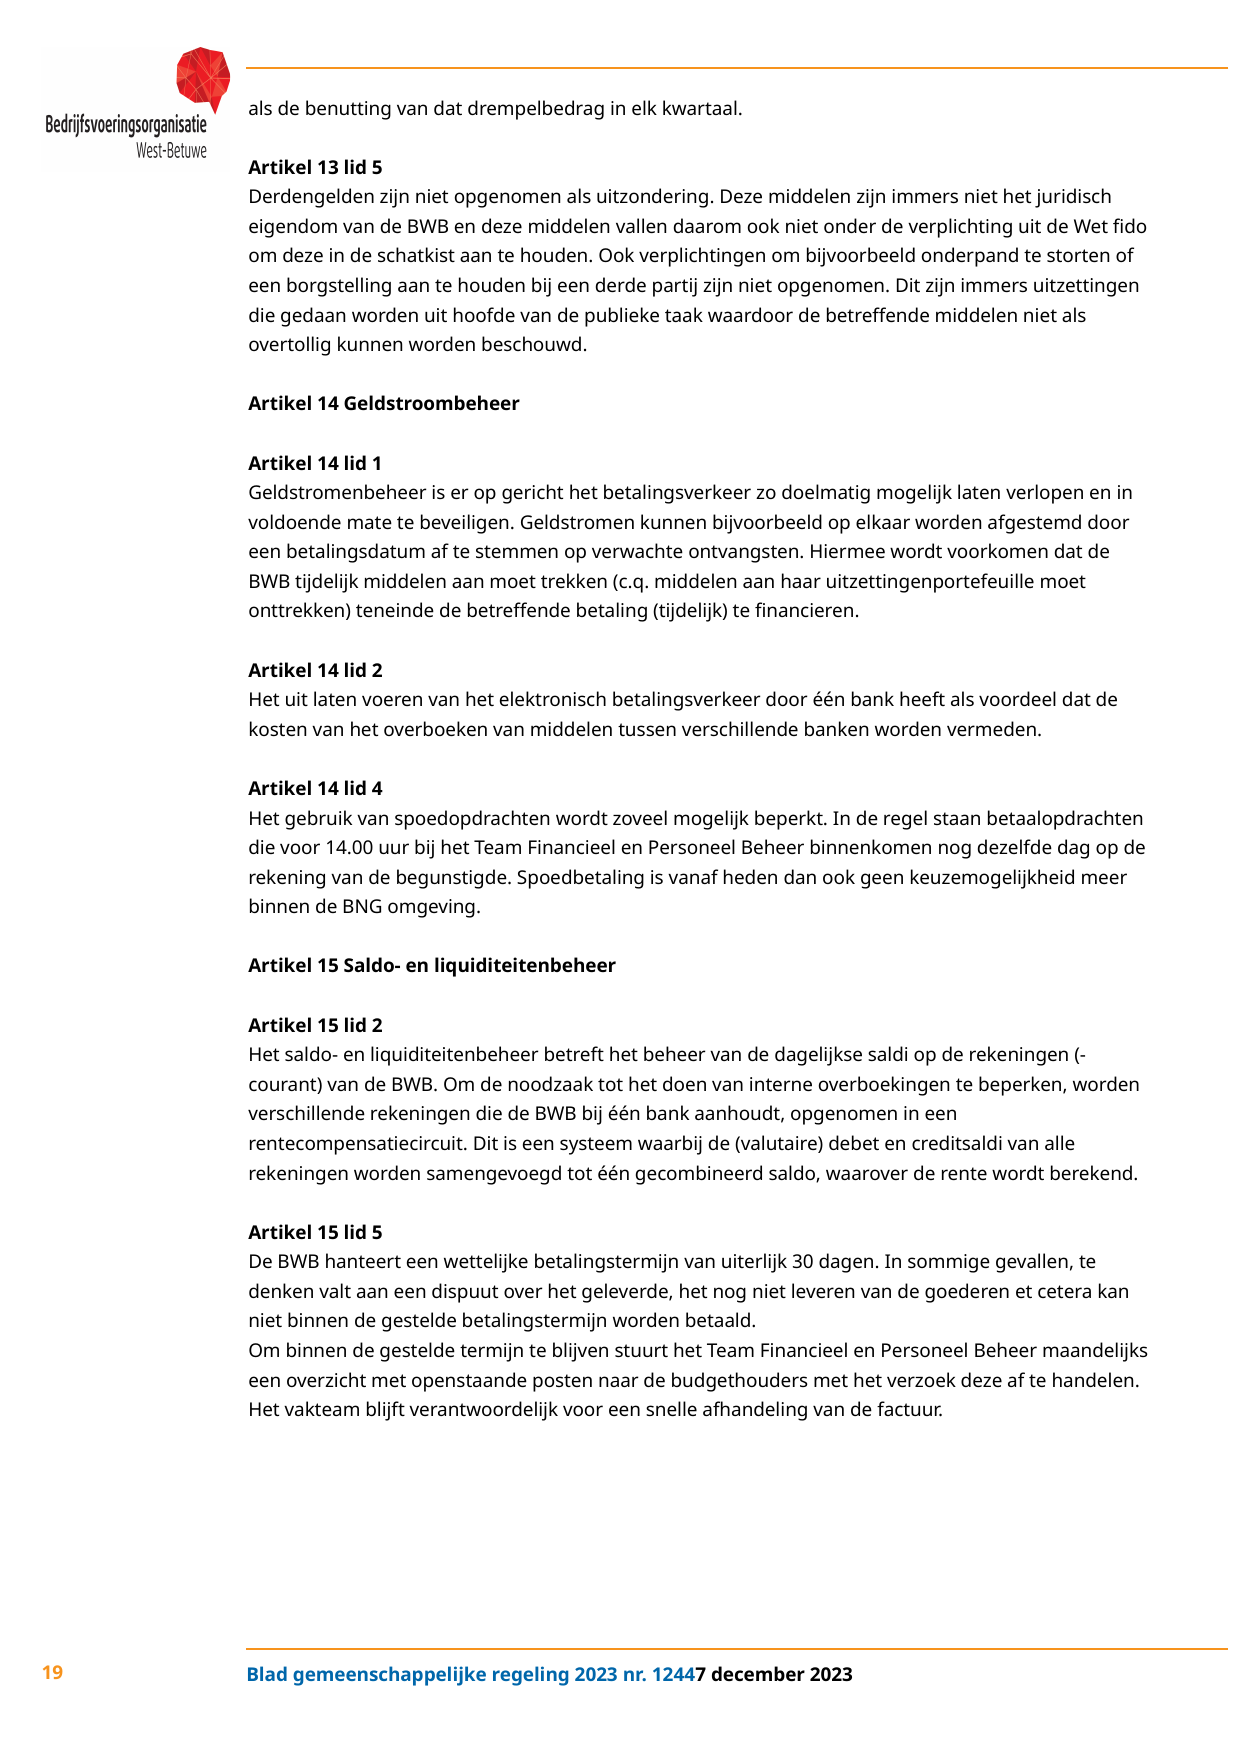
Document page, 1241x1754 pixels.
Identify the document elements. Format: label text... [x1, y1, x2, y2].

text Artikel 15 lid 5 [248, 1219, 1152, 1245]
picture [41, 47, 231, 172]
text Om binnen de gestelde termijn te blijven stuurt het Team Financieel en Personeel Beheer maandelijks een overzicht met openstaande posten naar de budgethouders met het verzoek deze af te handelen. Het vakteam blijft verantwoordelijk voor een snelle afhandeling van de factuur. [248, 1337, 1152, 1422]
text Het saldo- en liquiditeitenbeheer betreft het beheer van de dagelijkse saldi op de rekeningen (-courant) van de BWB. Om de noodzaak tot het doen van interne overboekingen te beperken, worden verschillende rekeningen die de BWB bij één bank aanhoudt, opgenomen in een rentecompensatiecircuit. Dit is een systeem waarbij de (valutaire) debet en creditsaldi van alle rekeningen worden samengevoegd tot één gecombineerd saldo, waarover de rente wordt berekend. [248, 1041, 1152, 1186]
text Artikel 14 lid 4 [248, 775, 1152, 801]
text Artikel 14 lid 1 [248, 450, 1152, 476]
text Het gebruik van spoedopdrachten wordt zoveel mogelijk beperkt. In de regel staan betaalopdrachten die voor 14.00 uur bij het Team Financieel en Personeel Beheer binnenkomen nog dezelfde dag op de rekening van de begunstigde. Spoedbetaling is vanaf heden dan ook geen keuzemogelijkheid meer binnen de BNG omgeving. [248, 805, 1152, 919]
text Artikel 15 lid 2 [248, 1012, 1152, 1038]
text Artikel 13 lid 5 [248, 154, 1152, 180]
text Artikel 14 Geldstroombeheer [248, 391, 1152, 416]
text De BWB hanteert een wettelijke betalingstermijn van uiterlijk 30 dagen. In sommige gevallen, te denken valt aan een dispuut over het geleverde, het nog niet leveren van de goederen et cetera kan niet binnen de gestelde betalingstermijn worden betaald. [248, 1248, 1152, 1333]
text Derdengelden zijn niet opgenomen als uitzondering. Deze middelen zijn immers niet het juridisch eigendom van de BWB en deze middelen vallen daarom ook niet onder de verplichting uit de Wet fido om deze in de schatkist aan te houden. Ook verplichtingen om bijvoorbeeld onderpand te storten of een borgstelling aan te houden bij een derde partij zijn niet opgenomen. Dit zijn immers uitzettingen die gedaan worden uit hoofde van de publieke taak waardoor de betreffende middelen niet als overtollig kunnen worden beschouwd. [248, 183, 1152, 357]
text als de benutting van dat drempelbedrag in elk kwartaal. [248, 95, 1152, 121]
text Artikel 15 Saldo- en liquiditeitenbeheer [248, 953, 1152, 978]
text Geldstromenbeheer is er op gericht het betalingsverkeer zo doelmatig mogelijk laten verlopen en in voldoende mate te beveiligen. Geldstromen kunnen bijvoorbeeld op elkaar worden afgestemd door een betalingsdatum af te stemmen op verwachte ontvangsten. Hiermee wordt voorkomen dat de BWB tijdelijk middelen aan moet trekken (c.q. middelen aan haar uitzettingenportefeuille moet onttrekken) teneinde de betreffende betaling (tijdelijk) te financieren. [248, 479, 1152, 623]
text Artikel 14 lid 2 [248, 657, 1152, 683]
text Het uit laten voeren van het elektronisch betalingsverkeer door één bank heeft als voordeel dat de kosten van het overboeken van middelen tussen verschillende banken worden vermeden. [248, 686, 1152, 742]
